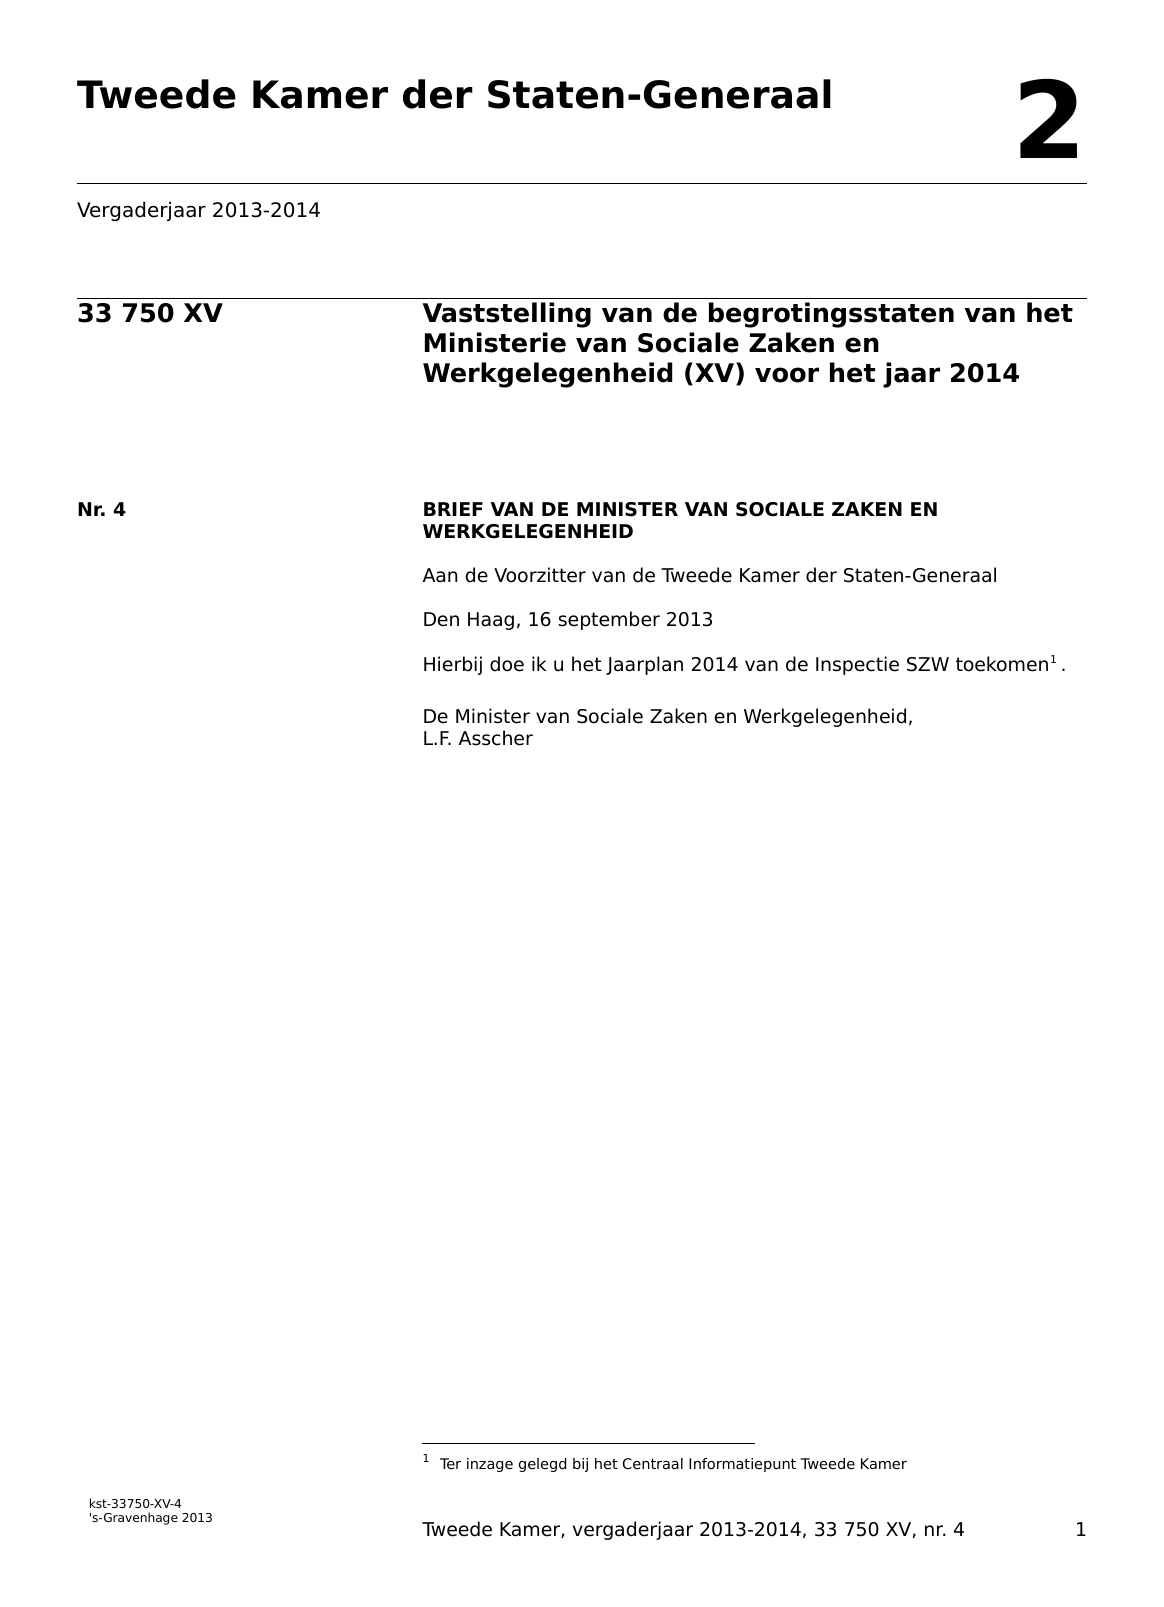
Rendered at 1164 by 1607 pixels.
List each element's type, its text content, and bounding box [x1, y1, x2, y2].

text Aan de Voorzitter van de Tweede Kamer der Staten-Generaal [422, 565, 1087, 587]
text Den Haag, 16 september 2013 [422, 609, 1087, 631]
text Ter inzage gelegd bij het Centraal Informatiepunt Tweede Kamer [422, 1452, 1087, 1474]
table_header 2 [886, 59, 1087, 183]
subtitle Nr. 4 BRIEF VAN DE MINISTER VAN SOCIALE ZAKEN EN WERKGELEGENHEID [77, 499, 1087, 543]
text Hierbij doe ik u het Jaarplan 2014 van de Inspectie SZW toekomen. [422, 653, 1087, 676]
text 's-Gravenhage 2013 [88, 1511, 323, 1525]
table_header Tweede Kamer der Staten-Generaal [77, 59, 886, 183]
table_cell Vergaderjaar 2013-2014 [77, 184, 1087, 298]
text kst-33750-XV-4 [88, 1497, 323, 1511]
subtitle 33 750 XV Vaststelling van de begrotingsstaten van het Ministerie van Sociale Zaken en Werkgelegenheid (XV) voor het jaar 2014 [77, 299, 1087, 388]
text De Minister van Sociale Zaken en Werkgelegenheid, L.F. Asscher [422, 706, 1087, 749]
